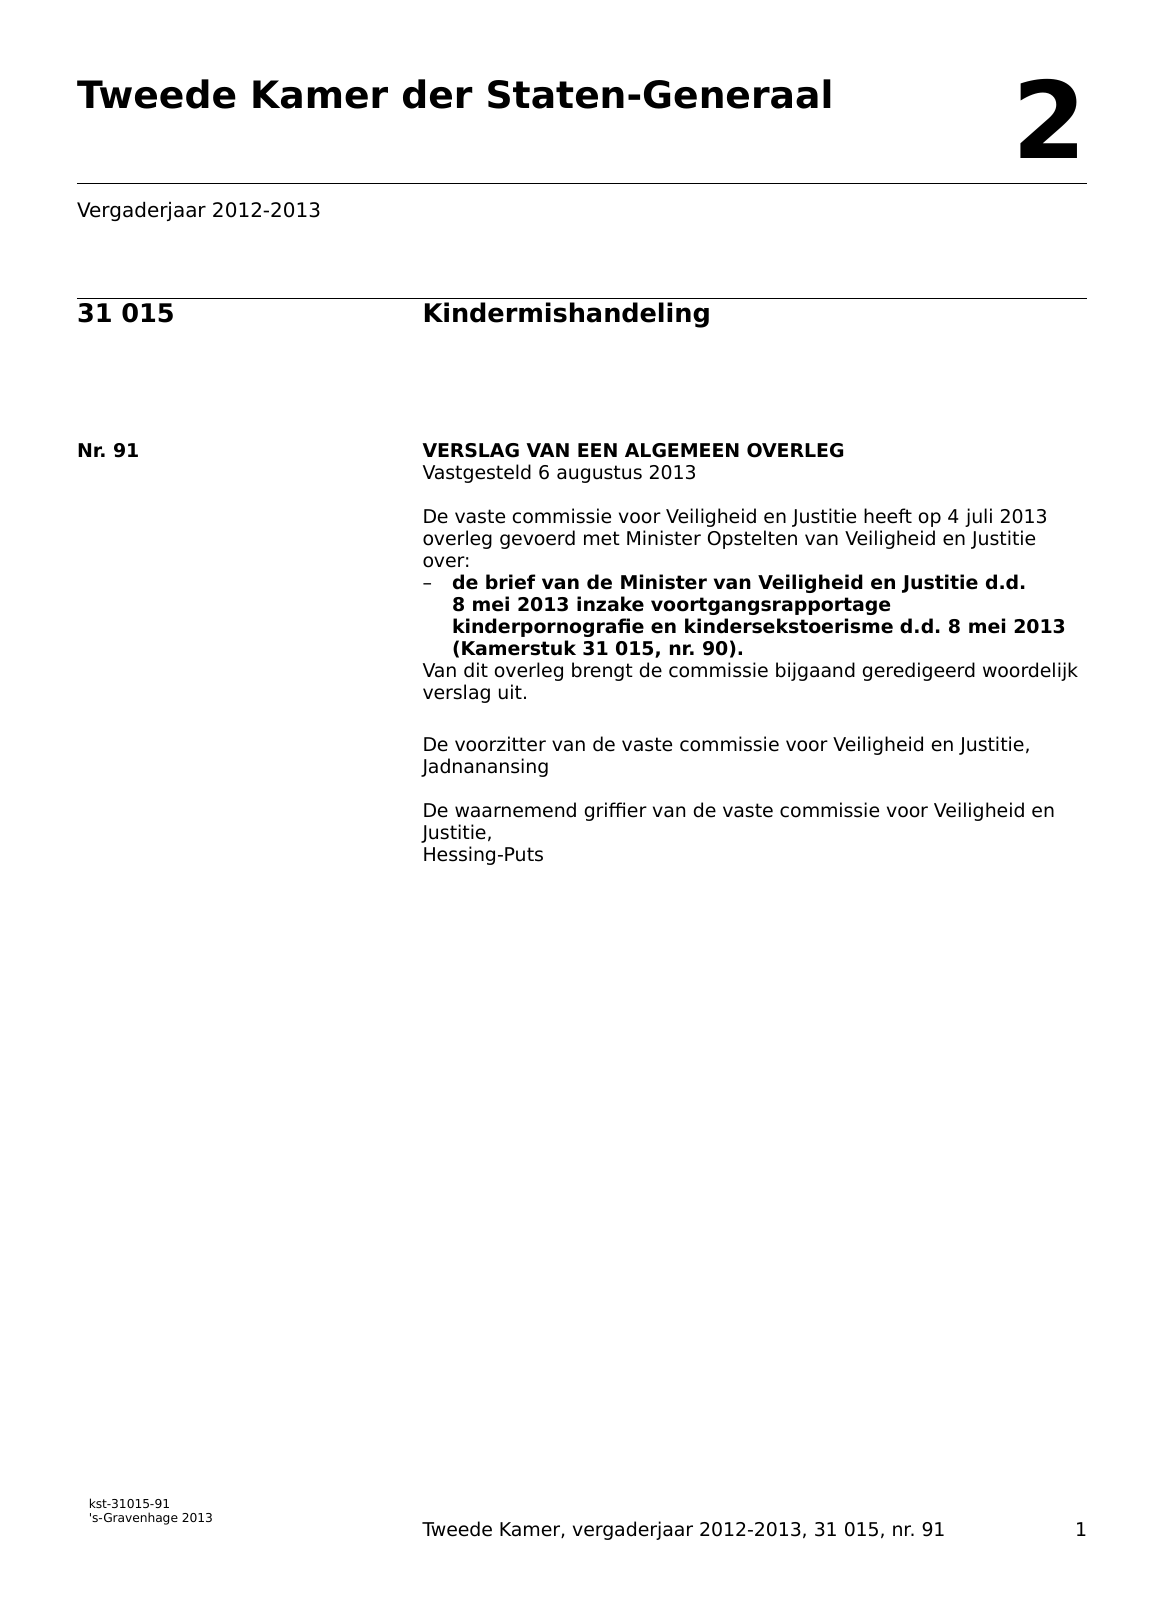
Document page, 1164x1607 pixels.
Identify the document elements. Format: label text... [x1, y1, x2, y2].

table_header 2 [886, 59, 1087, 183]
text Vastgesteld 6 augustus 2013 [422, 462, 1087, 484]
subtitle 31 015 Kindermishandeling [77, 299, 1087, 329]
subtitle Nr. 91 VERSLAG VAN EEN ALGEMEEN OVERLEG [77, 440, 1087, 462]
text kst-31015-91 [88, 1497, 323, 1511]
text De vaste commissie voor Veiligheid en Justitie heeft op 4 juli 2013 overleg gevoerd met Minister Opstelten van Veiligheid en Justitie over: [422, 506, 1087, 572]
table_cell Vergaderjaar 2012-2013 [77, 184, 1087, 298]
text – de brief van de Minister van Veiligheid en Justitie d.d. 8 mei 2013 inzake voortgangsrapportage kinderpornografie en kindersekstoerisme d.d. 8 mei 2013 (Kamerstuk 31 015, nr. 90). [422, 572, 1087, 660]
text De voorzitter van de vaste commissie voor Veiligheid en Justitie, Jadnanansing [422, 734, 1087, 778]
table_header Tweede Kamer der Staten-Generaal [77, 59, 886, 183]
text 's-Gravenhage 2013 [88, 1511, 323, 1525]
text De waarnemend griffier van de vaste commissie voor Veiligheid en Justitie, Hessing-Puts [422, 800, 1087, 866]
text Van dit overleg brengt de commissie bijgaand geredigeerd woordelijk verslag uit. [422, 660, 1087, 704]
